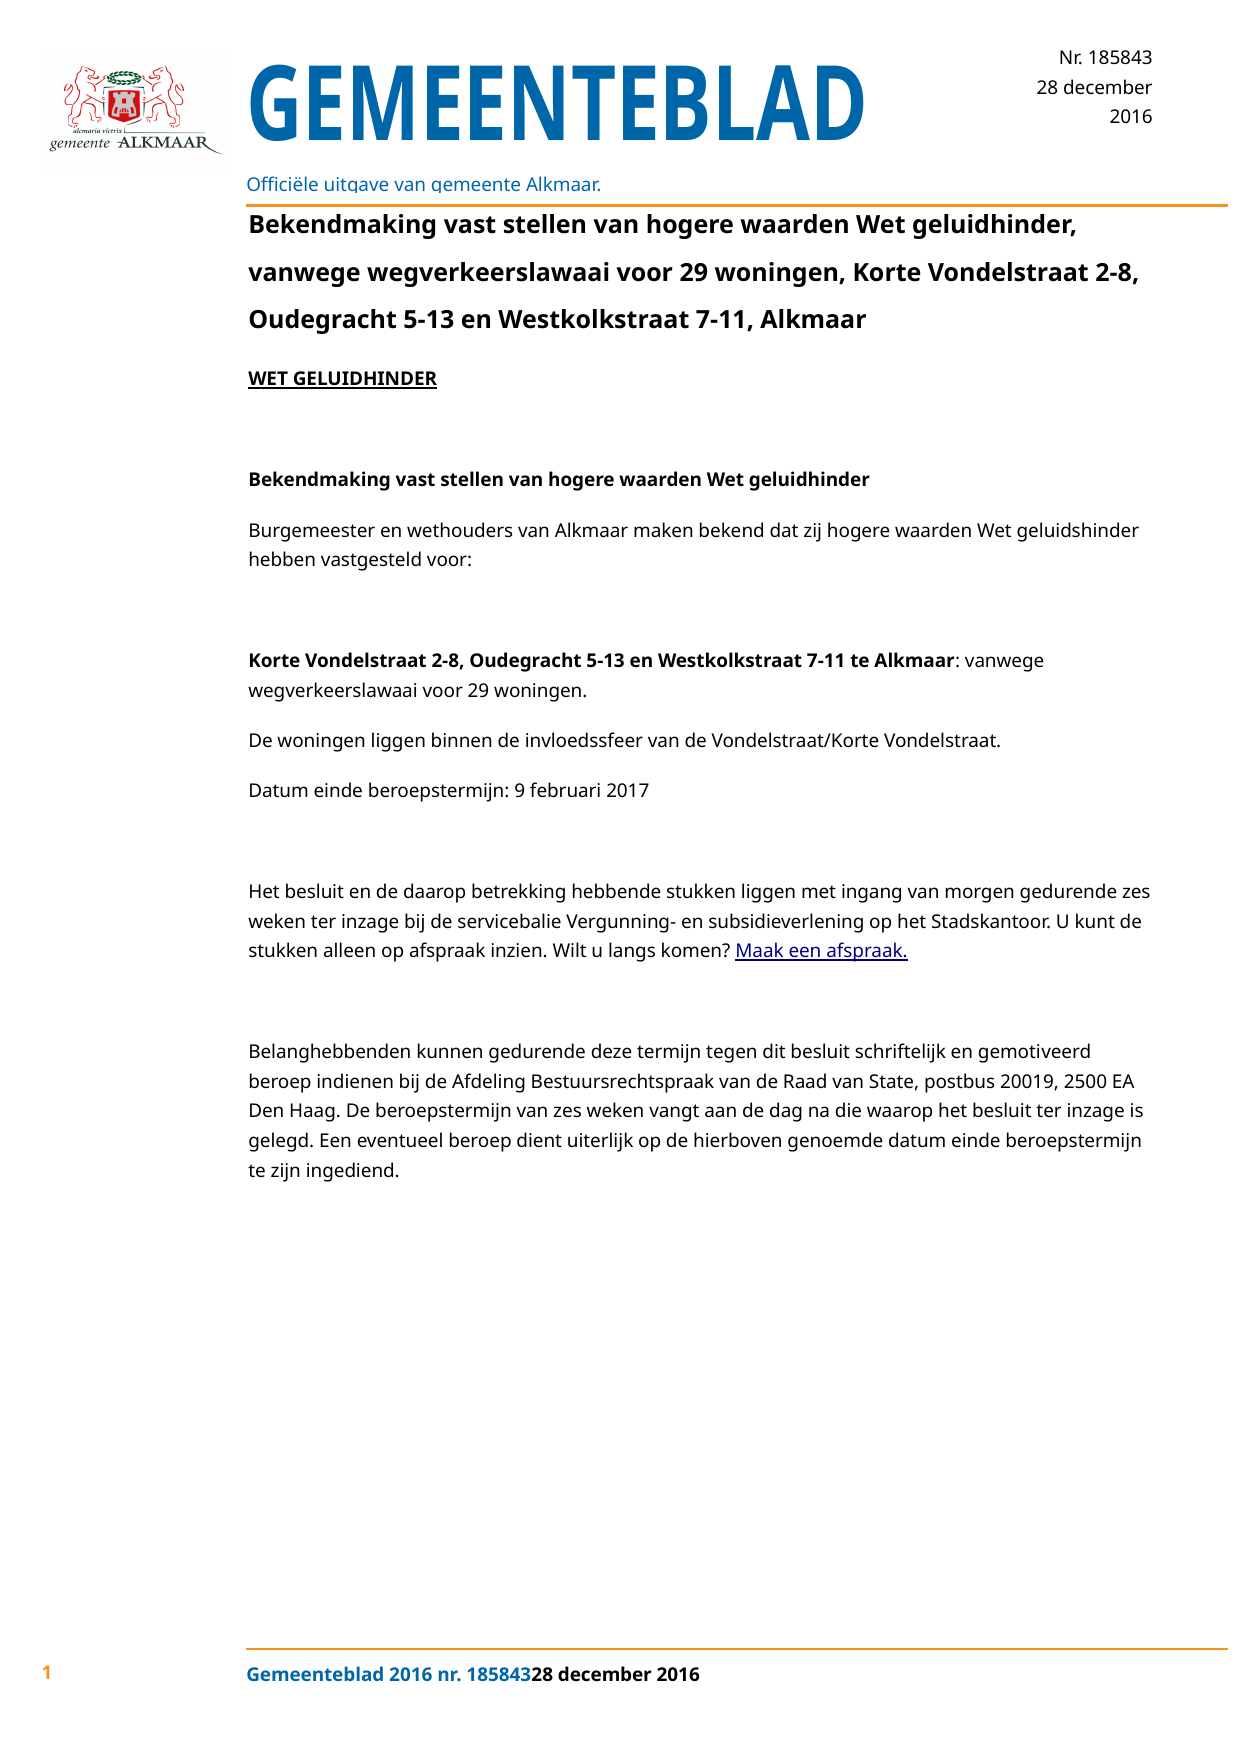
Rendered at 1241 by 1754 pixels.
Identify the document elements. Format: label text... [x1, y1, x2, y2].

text Bekendmaking vast stellen van hogere waarden Wet geluidhinder [248, 466, 1152, 492]
picture [41, 47, 231, 172]
text Burgemeester en wethouders van Alkmaar maken bekend dat zij hogere waarden Wet geluidshinder hebben vastgesteld voor: [248, 517, 1152, 572]
text Bekendmaking vast stellen van hogere waarden Wet geluidhinder, vanwege wegverkeerslawaai voor 29 woningen, Korte Vondelstraat 2-8, Oudegracht 5-13 en Westkolkstraat 7-11, Alkmaar [248, 207, 1152, 336]
text Het besluit en de daarop betrekking hebbende stukken liggen met ingang van morgen gedurende zes weken ter inzage bij de servicebalie Vergunning- en subsidieverlening op het Stadskantoor. U kunt de stukken alleen op afspraak inzien. Wilt u langs komen? Maak een afspraak. [248, 878, 1152, 963]
text De woningen liggen binnen de invloedssfeer van de Vondelstraat/Korte Vondelstraat. [248, 727, 1152, 753]
text Belanghebbenden kunnen gedurende deze termijn tegen dit besluit schriftelijk en gemoti­veerd beroep indie­nen bij de Afdeling Bestuursrechtspraak van de Raad van State, postbus 20019, 2500 EA Den Haag. De beroepstermijn van zes weken vangt aan de dag na die waarop het besluit ter inzage is gelegd. Een eventueel beroep dient uiterlijk op de hierboven genoemde datum einde beroepstermijn te zijn ingediend. [248, 1038, 1152, 1182]
text Korte Vondelstraat 2-8, Oudegracht 5-13 en Westkolkstraat 7-11 te Alkmaar: vanwege wegverkeerslawaai voor 29 woningen. [248, 647, 1152, 702]
text Datum einde beroepstermijn: 9 februari 2017 [248, 778, 1152, 803]
text WET GELUIDHINDER [248, 366, 1152, 391]
